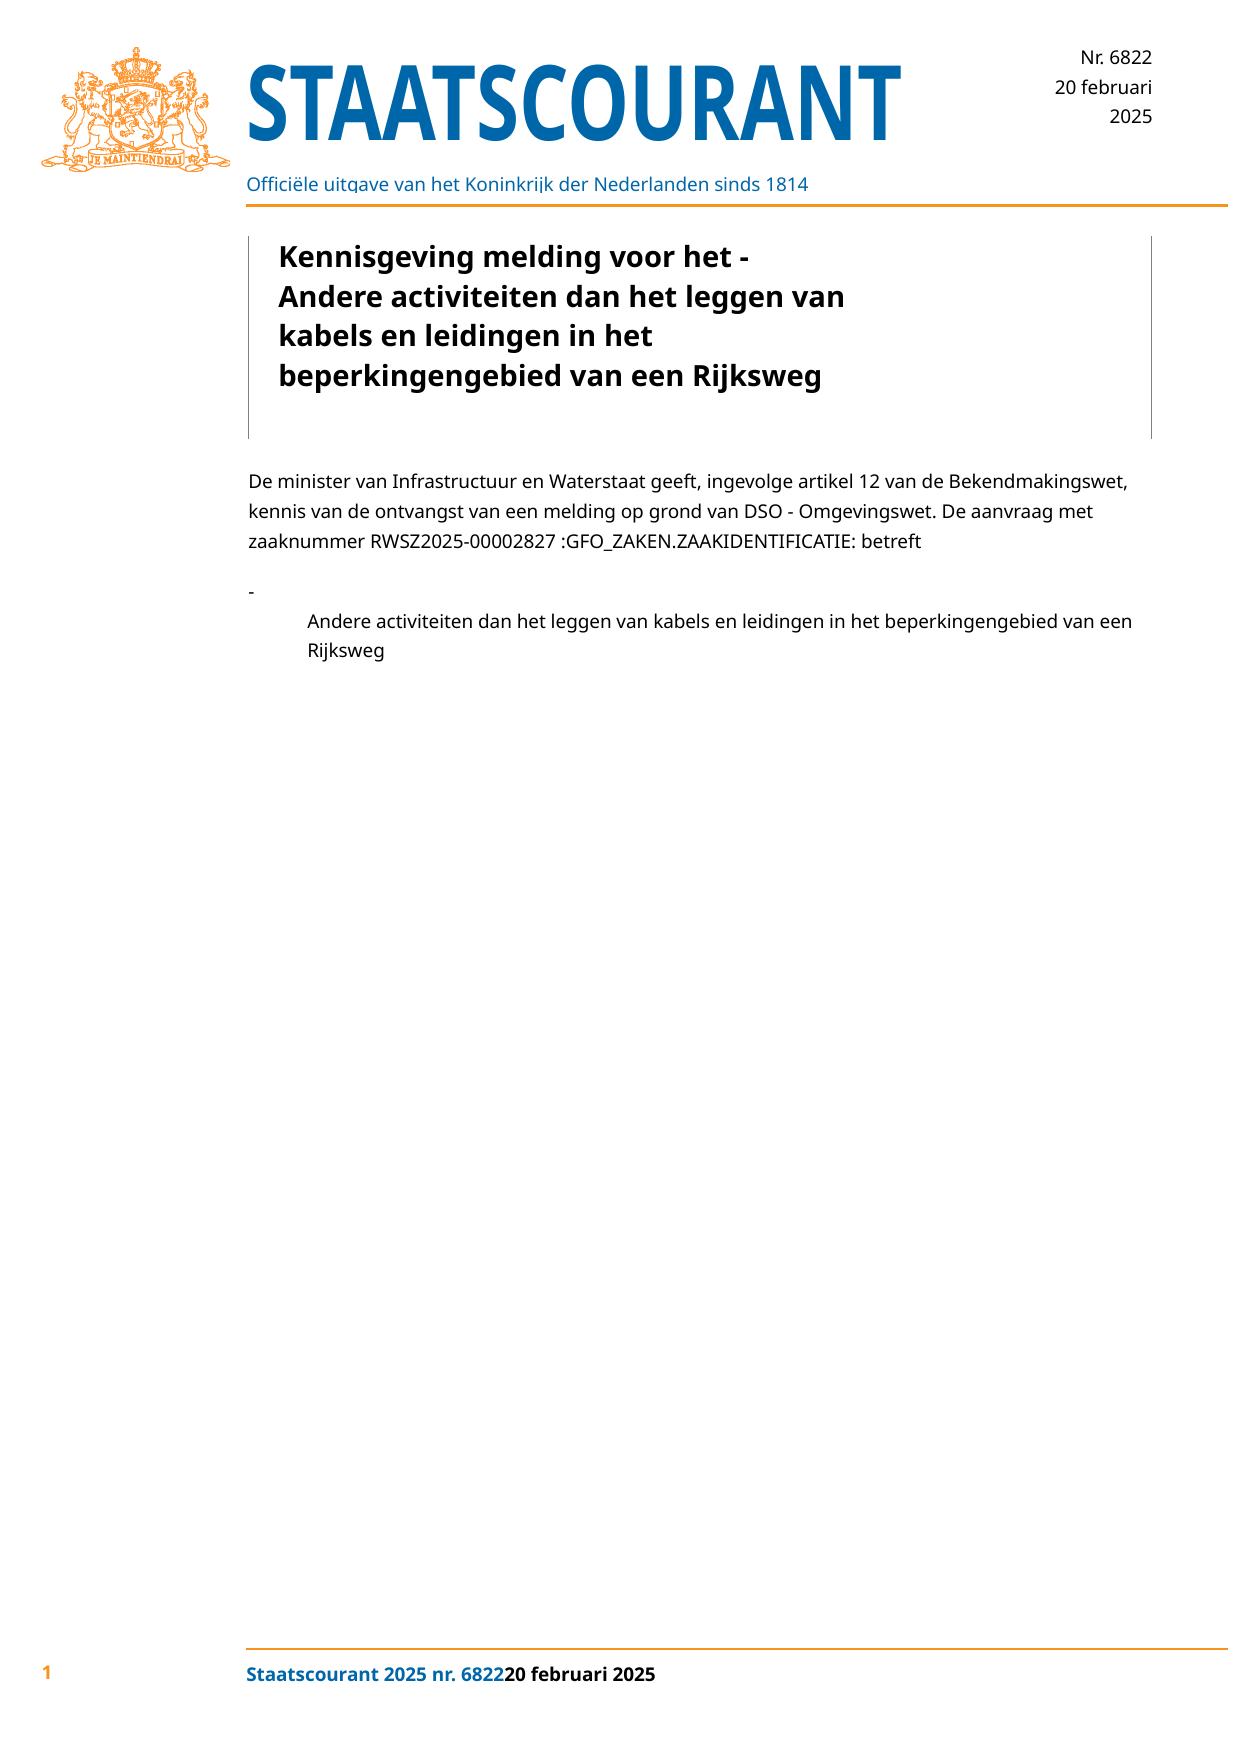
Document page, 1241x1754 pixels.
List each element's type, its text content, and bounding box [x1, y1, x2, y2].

list Andere activiteiten dan het leggen van kabels en leidingen in het beperkingengebied van een Rijksweg [248, 608, 1152, 663]
table_header [850, 414, 1151, 439]
table_header [850, 236, 912, 413]
text De minister van Infrastructuur en Waterstaat geeft, ingevolge artikel 12 van de Bekendmakingswet, kennis van de ontvangst van een melding op grond van DSO - Omgevingswet. De aanvraag met zaaknummer RWSZ2025-00002827 :GFO_ZAKEN.ZAAKIDENTIFICATIE: betreft [248, 469, 1152, 553]
table_header Kennisgeving melding voor het -Andere activiteiten dan het leggen van kabels en leidingen in het beperkingengebied van een Rijksweg [249, 236, 850, 439]
picture [41, 47, 231, 172]
table_header [1090, 236, 1151, 413]
picture [912, 236, 1090, 414]
